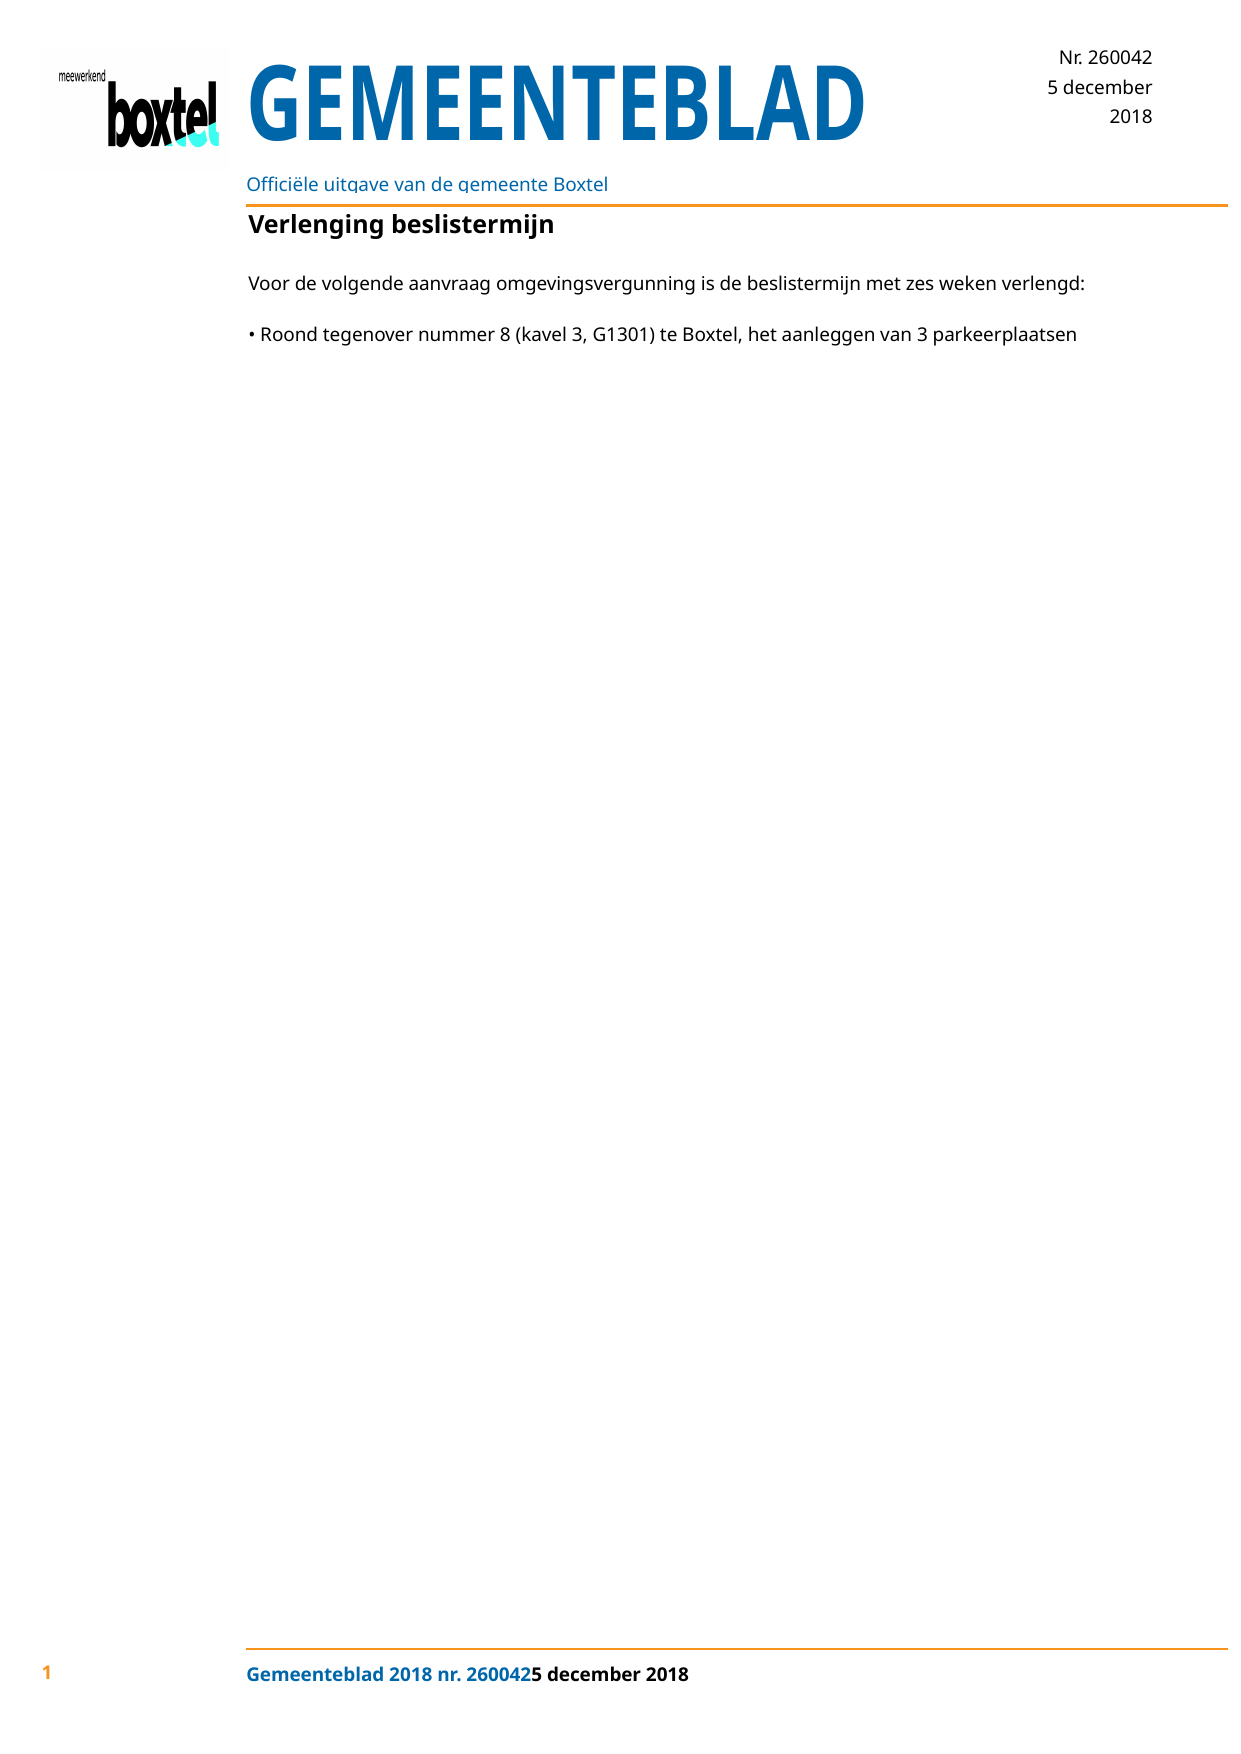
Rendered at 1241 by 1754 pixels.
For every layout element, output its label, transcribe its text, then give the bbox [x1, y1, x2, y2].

text • Roond tegenover nummer 8 (kavel 3, G1301) te Boxtel, het aanleggen van 3 parkeerplaatsen [248, 321, 1152, 346]
text Voor de volgende aanvraag omgevingsvergunning is de beslistermijn met zes weken verlengd: [248, 270, 1152, 296]
picture [41, 47, 231, 172]
text Verlenging beslistermijn [248, 207, 1152, 241]
